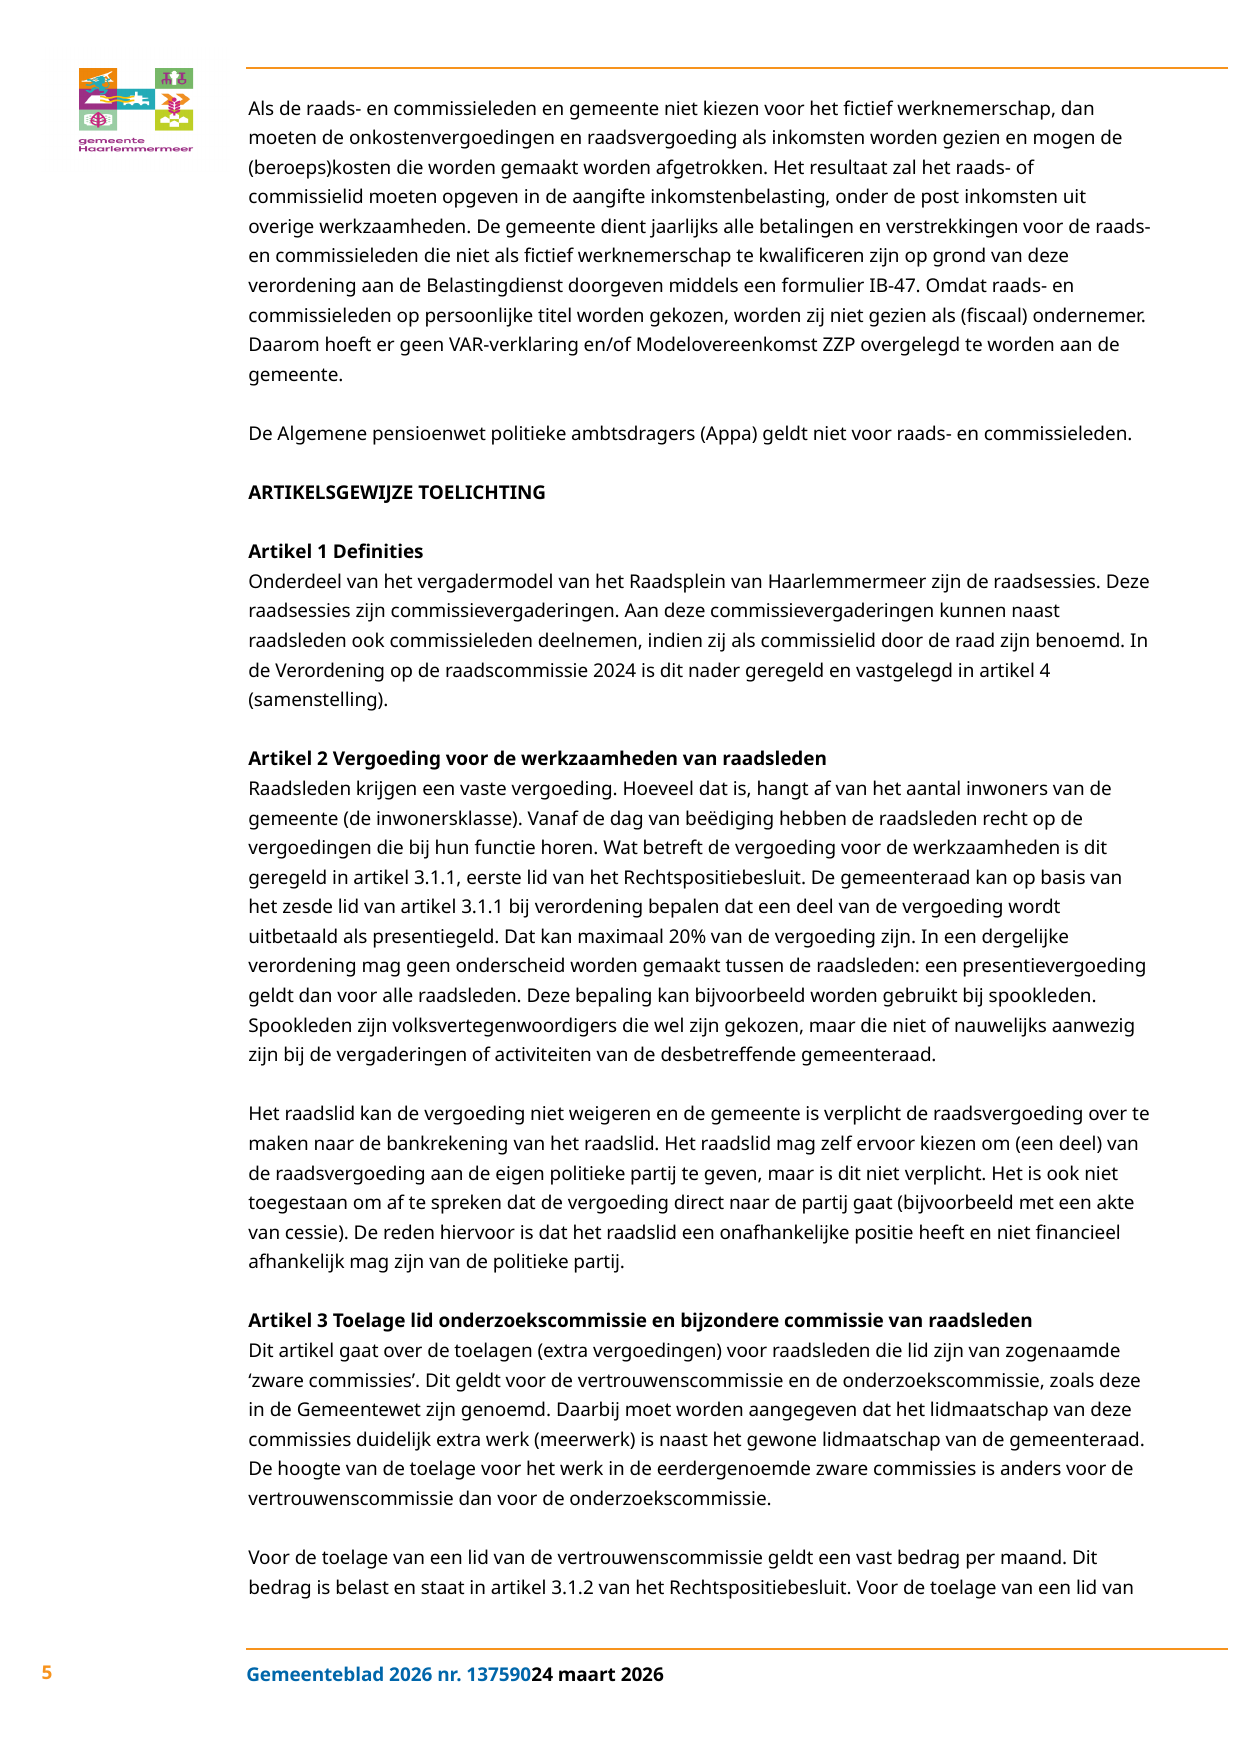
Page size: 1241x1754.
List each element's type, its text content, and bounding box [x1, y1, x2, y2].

picture [41, 47, 231, 172]
text Het raadslid kan de vergoeding niet weigeren en de gemeente is verplicht de raadsvergoeding over te maken naar de bankrekening van het raadslid. Het raadslid mag zelf ervoor kiezen om (een deel) van de raadsvergoeding aan de eigen politieke partij te geven, maar is dit niet verplicht. Het is ook niet toegestaan om af te spreken dat de vergoeding direct naar de partij gaat (bijvoorbeeld met een akte van cessie). De reden hiervoor is dat het raadslid een onafhankelijke positie heeft en niet financieel afhankelijk mag zijn van de politieke partij. [248, 1101, 1152, 1274]
text Raadsleden krijgen een vaste vergoeding. Hoeveel dat is, hangt af van het aantal inwoners van de gemeente (de inwonersklasse). Vanaf de dag van beëdiging hebben de raadsleden recht op de vergoedingen die bij hun functie horen. Wat betreft de vergoeding voor de werkzaamheden is dit geregeld in artikel 3.1.1, eerste lid van het Rechtspositiebesluit. De gemeenteraad kan op basis van het zesde lid van artikel 3.1.1 bij verordening bepalen dat een deel van de vergoeding wordt uitbetaald als presentiegeld. Dat kan maximaal 20% van de vergoeding zijn. In een dergelijke verordening mag geen onderscheid worden gemaakt tussen de raadsleden: een presentievergoeding geldt dan voor alle raadsleden. Deze bepaling kan bijvoorbeeld worden gebruikt bij spookleden. Spookleden zijn volksvertegenwoordigers die wel zijn gekozen, maar die niet of nauwelijks aanwezig zijn bij de vergaderingen of activiteiten van de desbetreffende gemeenteraad. [248, 775, 1152, 1067]
text Voor de toelage van een lid van de vertrouwenscommissie geldt een vast bedrag per maand. Dit bedrag is belast en staat in artikel 3.1.2 van het Rechtspositiebesluit. Voor de toelage van een lid van [248, 1544, 1152, 1600]
text Onderdeel van het vergadermodel van het Raadsplein van Haarlemmermeer zijn de raadsessies. Deze raadsessies zijn commissievergaderingen. Aan deze commissievergaderingen kunnen naast raadsleden ook commissieleden deelnemen, indien zij als commissielid door de raad zijn benoemd. In de Verordening op de raadscommissie 2024 is dit nader geregeld en vastgelegd in artikel 4 (samenstelling). [248, 568, 1152, 712]
text Dit artikel gaat over de toelagen (extra vergoedingen) voor raadsleden die lid zijn van zogenaamde ‘zware commissies’. Dit geldt voor de vertrouwenscommissie en de onderzoekscommissie, zoals deze in de Gemeentewet zijn genoemd. Daarbij moet worden aangegeven dat het lidmaatschap van deze commissies duidelijk extra werk (meerwerk) is naast het gewone lidmaatschap van de gemeenteraad. De hoogte van de toelage voor het werk in de eerdergenoemde zware commissies is anders voor de vertrouwenscommissie dan voor de onderzoekscommissie. [248, 1337, 1152, 1511]
text Artikel 2 Vergoeding voor de werkzaamheden van raadsleden [248, 746, 1152, 771]
text Artikel 1 Definities [248, 538, 1152, 564]
text De Algemene pensioenwet politieke ambtsdragers (Appa) geldt niet voor raads- en commissieleden. [248, 420, 1152, 446]
text Artikel 3 Toelage lid onderzoekscommissie en bijzondere commissie van raadsleden [248, 1308, 1152, 1333]
text Als de raads- en commissieleden en gemeente niet kiezen voor het fictief werknemerschap, dan moeten de onkostenvergoedingen en raadsvergoeding als inkomsten worden gezien en mogen de (beroeps)kosten die worden gemaakt worden afgetrokken. Het resultaat zal het raads- of commissielid moeten opgeven in de aangifte inkomstenbelasting, onder de post inkomsten uit overige werkzaamheden. De gemeente dient jaarlijks alle betalingen en verstrekkingen voor de raads- en commissieleden die niet als fictief werknemerschap te kwalificeren zijn op grond van deze verordening aan de Belastingdienst doorgeven middels een formulier IB-47. Omdat raads- en commissieleden op persoonlijke titel worden gekozen, worden zij niet gezien als (fiscaal) ondernemer. Daarom hoeft er geen VAR-verklaring en/of Modelovereenkomst ZZP overgelegd te worden aan de gemeente. [248, 95, 1152, 387]
text ARTIKELSGEWIJZE TOELICHTING [248, 479, 1152, 505]
